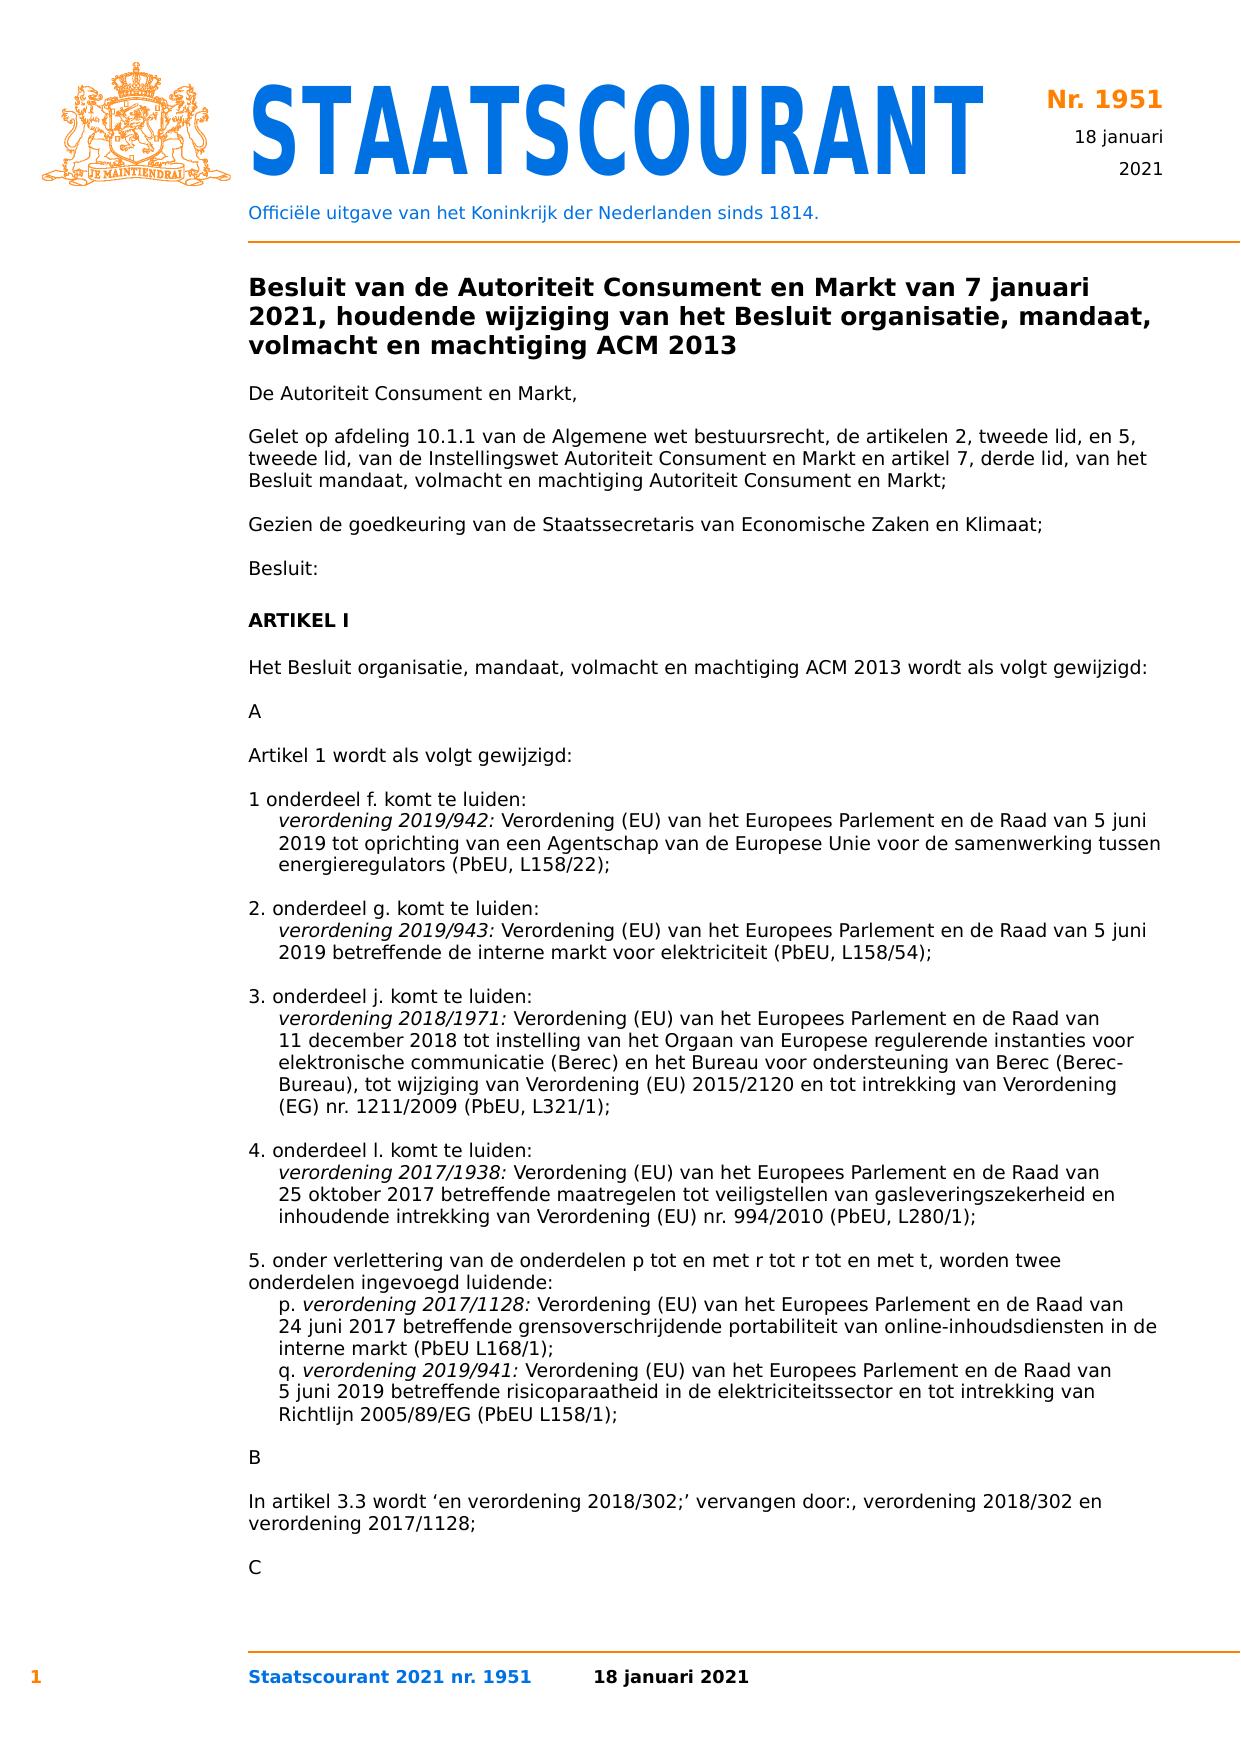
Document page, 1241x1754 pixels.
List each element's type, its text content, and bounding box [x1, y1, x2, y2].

table_header Nr. 1951 [998, 62, 1240, 121]
text C [248, 1557, 1163, 1579]
text Gelet op afdeling 10.1.1 van de Algemene wet bestuursrecht, de artikelen 2, tweede lid, en 5, tweede lid, van de Instellingswet Autoriteit Consument en Markt en artikel 7, derde lid, van het Besluit mandaat, volmacht en machtiging Autoriteit Consument en Markt; [248, 426, 1163, 492]
text 3. onderdeel j. komt te luiden: [248, 986, 1163, 1008]
picture [41, 62, 231, 186]
subtitle ARTIKEL I [248, 610, 1163, 632]
table_header [25, 62, 248, 241]
text Het Besluit organisatie, mandaat, volmacht en machtiging ACM 2013 wordt als volgt gewijzigd: [248, 657, 1163, 679]
table_cell Officiële uitgave van het Koninkrijk der Nederlanden sinds 1814. [248, 203, 1240, 241]
text 4. onderdeel l. komt te luiden: [248, 1140, 1163, 1162]
text q. verordening 2019/941: Verordening (EU) van het Europees Parlement en de Raad van 5 juni 2019 betreffende risicoparaatheid in de elektriciteitssector en tot intrekking van Richtlijn 2005/89/EG (PbEU L158/1); [278, 1359, 1163, 1425]
text verordening 2019/943: Verordening (EU) van het Europees Parlement en de Raad van 5 juni 2019 betreffende de interne markt voor elektriciteit (PbEU, L158/54); [278, 920, 1163, 964]
subtitle Besluit van de Autoriteit Consument en Markt van 7 januari 2021, houdende wijziging van het Besluit organisatie, mandaat, volmacht en machtiging ACM 2013 [248, 273, 1163, 361]
text Artikel 1 wordt als volgt gewijzigd: [248, 744, 1163, 767]
text A [248, 701, 1163, 723]
text verordening 2019/942: Verordening (EU) van het Europees Parlement en de Raad van 5 juni 2019 tot oprichting van een Agentschap van de Europese Unie voor de samenwerking tussen energieregulators (PbEU, L158/22); [278, 810, 1163, 876]
table_cell 2021 [998, 153, 1240, 203]
text In artikel 3.3 wordt ‘en verordening 2018/302;’ vervangen door:, verordening 2018/302 en verordening 2017/1128; [248, 1491, 1163, 1535]
table_header STAATSCOURANT [248, 62, 998, 203]
text B [248, 1447, 1163, 1469]
text verordening 2018/1971: Verordening (EU) van het Europees Parlement en de Raad van 11 december 2018 tot instelling van het Orgaan van Europese regulerende instanties voor elektronische communicatie (Berec) en het Bureau voor ondersteuning van Berec (Berec-Bureau), tot wijziging van Verordening (EU) 2015/2120 en tot intrekking van Verordening (EG) nr. 1211/2009 (PbEU, L321/1); [278, 1008, 1163, 1118]
text 1 onderdeel f. komt te luiden: [248, 788, 1163, 810]
text p. verordening 2017/1128: Verordening (EU) van het Europees Parlement en de Raad van 24 juni 2017 betreffende grensoverschrijdende portabiliteit van online-inhoudsdiensten in de interne markt (PbEU L168/1); [278, 1293, 1163, 1359]
text De Autoriteit Consument en Markt, [248, 382, 1163, 404]
table_cell 18 januari [998, 121, 1240, 153]
text Besluit: [248, 558, 1163, 580]
text Gezien de goedkeuring van de Staatssecretaris van Economische Zaken en Klimaat; [248, 514, 1163, 536]
text 2. onderdeel g. komt te luiden: [248, 898, 1163, 920]
text 5. onder verlettering van de onderdelen p tot en met r tot r tot en met t, worden twee onderdelen ingevoegd luidende: [248, 1249, 1163, 1293]
text verordening 2017/1938: Verordening (EU) van het Europees Parlement en de Raad van 25 oktober 2017 betreffende maatregelen tot veiligstellen van gasleveringszekerheid en inhoudende intrekking van Verordening (EU) nr. 994/2010 (PbEU, L280/1); [278, 1162, 1163, 1228]
